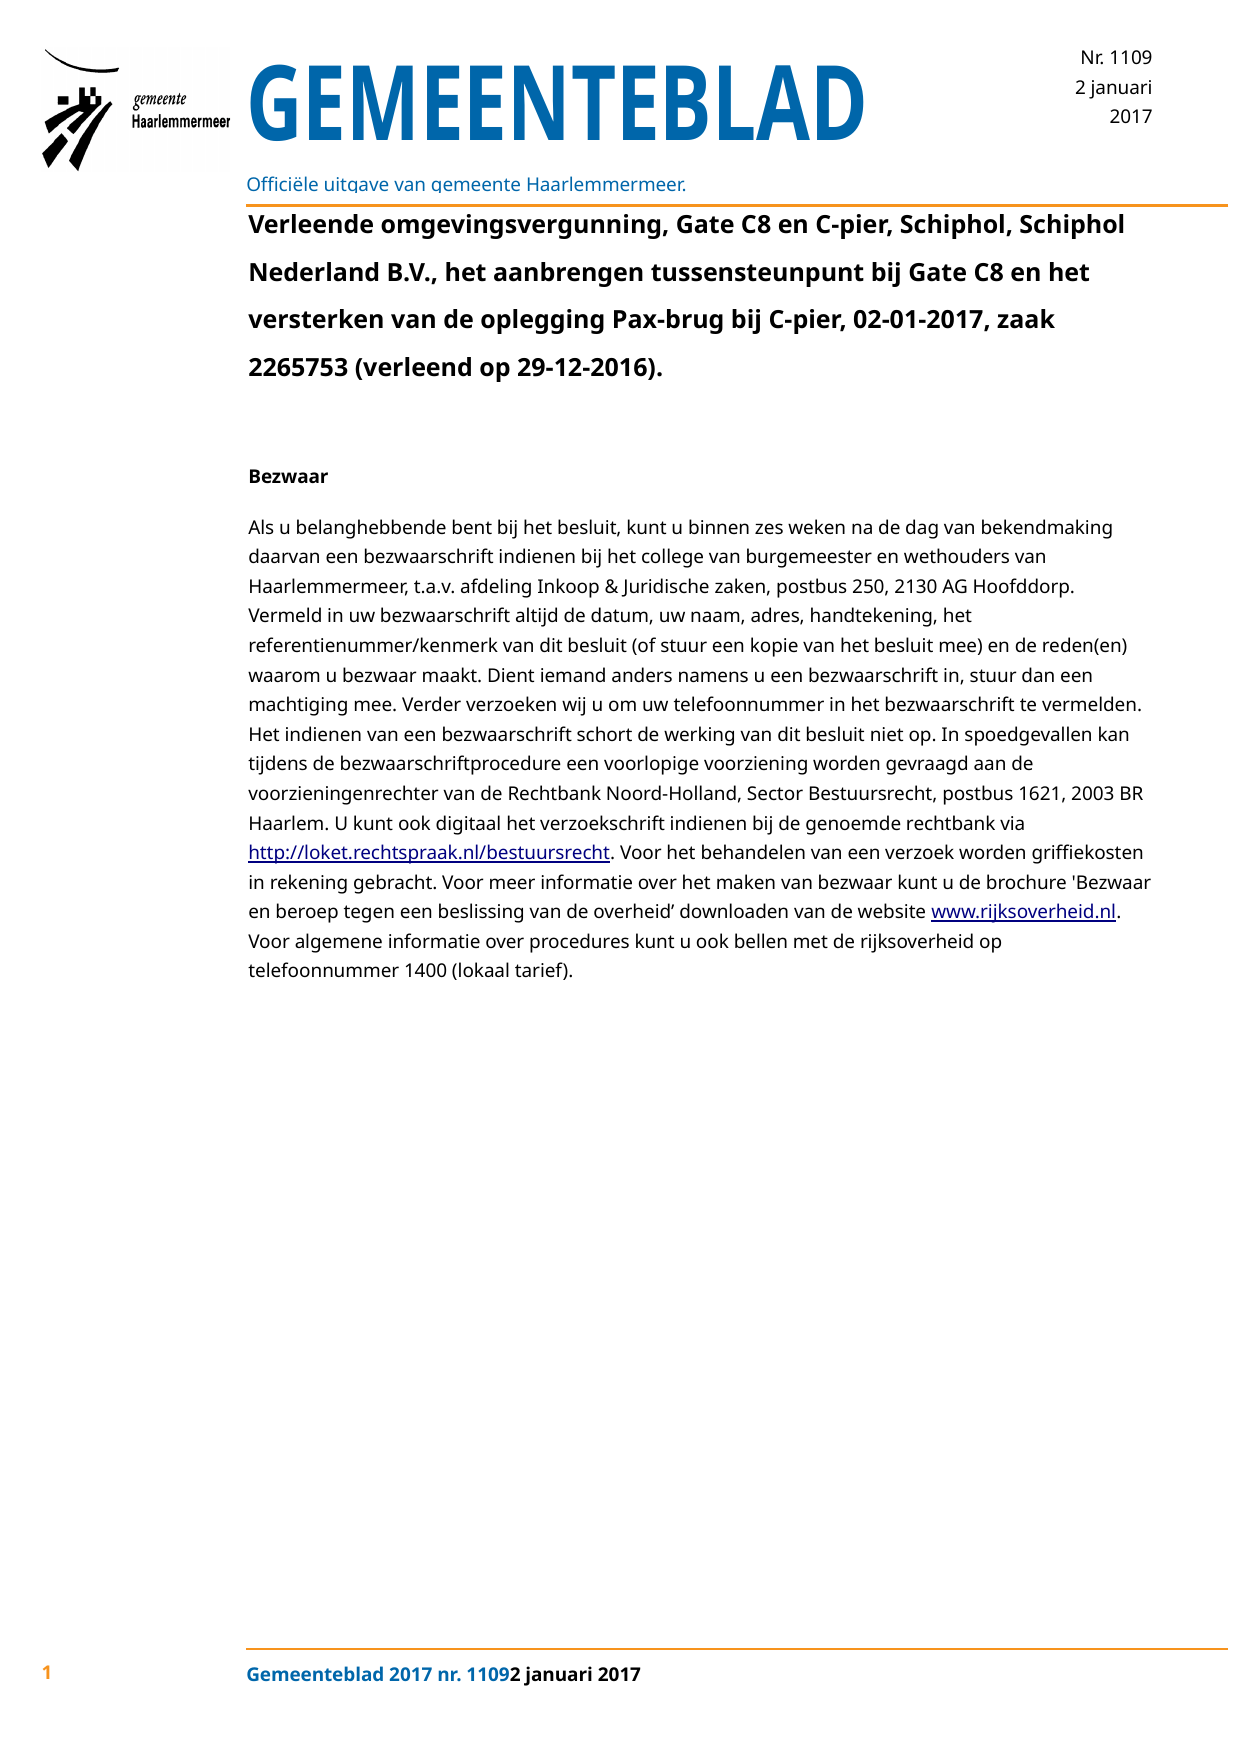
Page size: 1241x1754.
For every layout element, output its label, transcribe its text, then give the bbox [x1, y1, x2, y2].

picture [41, 47, 231, 172]
text Bezwaar [248, 463, 1152, 489]
text Verleende omgevingsvergunning, Gate C8 en C-pier, Schiphol, Schiphol Nederland B.V., het aanbrengen tussensteunpunt bij Gate C8 en het versterken van de oplegging Pax-brug bij C-pier, 02-01-2017, zaak 2265753 (verleend op 29-12-2016). [248, 207, 1152, 384]
text Als u belanghebbende bent bij het besluit, kunt u binnen zes weken na de dag van bekendmaking daarvan een bezwaarschrift indienen bij het college van burgemeester en wethouders van Haarlemmermeer, t.a.v. afdeling Inkoop & Juridische zaken, postbus 250, 2130 AG Hoofddorp. Vermeld in uw bezwaarschrift altijd de datum, uw naam, adres, handtekening, het referentienummer/kenmerk van dit besluit (of stuur een kopie van het besluit mee) en de reden(en) waarom u bezwaar maakt. Dient iemand anders namens u een bezwaarschrift in, stuur dan een machtiging mee. Verder verzoeken wij u om uw telefoonnummer in het bezwaarschrift te vermelden. Het indienen van een bezwaarschrift schort de werking van dit besluit niet op. In spoedgevallen kan tijdens de bezwaarschriftprocedure een voorlopige voorziening worden gevraagd aan de voorzieningenrechter van de Rechtbank Noord-Holland, Sector Bestuursrecht, postbus 1621, 2003 BR Haarlem. U kunt ook digitaal het verzoekschrift indienen bij de genoemde rechtbank via http://loket.rechtspraak.nl/bestuursrecht. Voor het behandelen van een verzoek worden griffiekosten in rekening gebracht. Voor meer informatie over het maken van bezwaar kunt u de brochure 'Bezwaar en beroep tegen een beslissing van de overheid’ downloaden van de website www.rijksoverheid.nl. Voor algemene informatie over procedures kunt u ook bellen met de rijksoverheid op telefoonnummer 1400 (lokaal tarief). [248, 514, 1152, 983]
